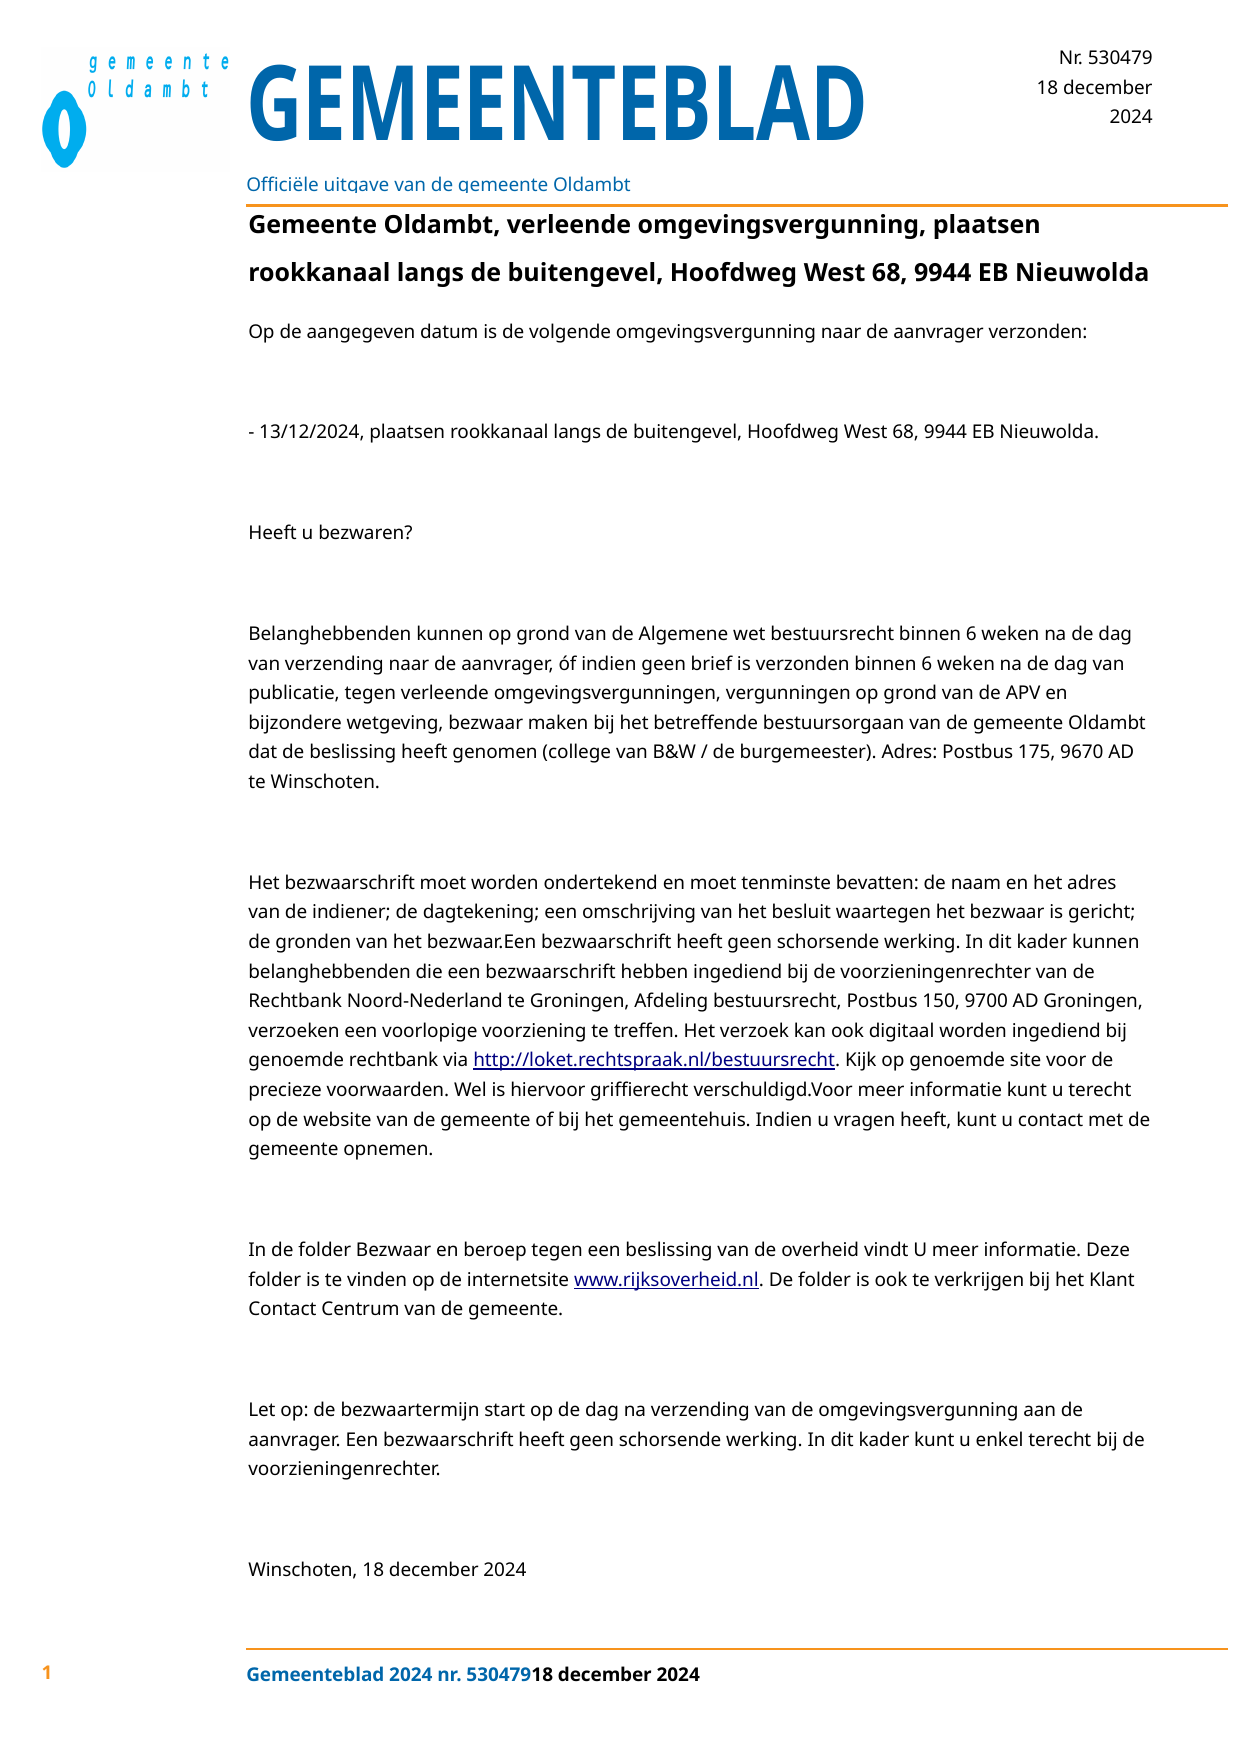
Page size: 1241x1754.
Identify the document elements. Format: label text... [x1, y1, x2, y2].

text Heeft u bezwaren? [248, 519, 1152, 545]
text - 13/12/2024, plaatsen rookkanaal langs de buitengevel, Hoofdweg West 68, 9944 EB Nieuwolda. [248, 419, 1152, 444]
text Let op: de bezwaartermijn start op de dag na verzending van de omgevingsvergunning aan de aanvrager. Een bezwaarschrift heeft geen schorsende werking. In dit kader kunt u enkel terecht bij de voorzieningenrechter. [248, 1396, 1152, 1481]
text Het bezwaarschrift moet worden ondertekend en moet tenminste bevatten: de naam en het adres van de indiener; de dagtekening; een omschrijving van het besluit waartegen het bezwaar is gericht; de gronden van het bezwaar.Een bezwaarschrift heeft geen schorsende werking. In dit kader kunnen belanghebbenden die een bezwaarschrift hebben ingediend bij de voorzieningenrechter van de Rechtbank Noord-Nederland te Groningen, Afdeling bestuursrecht, Postbus 150, 9700 AD Groningen, verzoeken een voorlopige voorziening te treffen. Het verzoek kan ook digitaal worden ingediend bij genoemde rechtbank via http://loket.rechtspraak.nl/bestuursrecht. Kijk op genoemde site voor de precieze voorwaarden. Wel is hiervoor griffierecht verschuldigd.Voor meer informatie kunt u terecht op de website van de gemeente of bij het gemeentehuis. Indien u vragen heeft, kunt u contact met de gemeente opnemen. [248, 869, 1152, 1161]
picture [41, 47, 231, 172]
text Winschoten, 18 december 2024 [248, 1556, 1152, 1582]
text Gemeente Oldambt, verleende omgevingsvergunning, plaatsen rookkanaal langs de buitengevel, Hoofdweg West 68, 9944 EB Nieuwolda [248, 207, 1152, 288]
text In de folder Bezwaar en beroep tegen een beslissing van de overheid vindt U meer informatie. Deze folder is te vinden op de internetsite www.rijksoverheid.nl. De folder is ook te verkrijgen bij het Klant Contact Centrum van de gemeente. [248, 1236, 1152, 1321]
text Belanghebbenden kunnen op grond van de Algemene wet bestuursrecht binnen 6 weken na de dag van verzending naar de aanvrager, óf indien geen brief is verzonden binnen 6 weken na de dag van publicatie, tegen verleende omgevingsvergunningen, vergunningen op grond van de APV en bijzondere wetgeving, bezwaar maken bij het betreffende bestuursorgaan van de gemeente Oldambt dat de beslissing heeft genomen (college van B&W / de burgemeester). Adres: Postbus 175, 9670 AD te Winschoten. [248, 620, 1152, 794]
text Op de aangegeven datum is de volgende omgevingsvergunning naar de aanvrager verzonden: [248, 318, 1152, 344]
